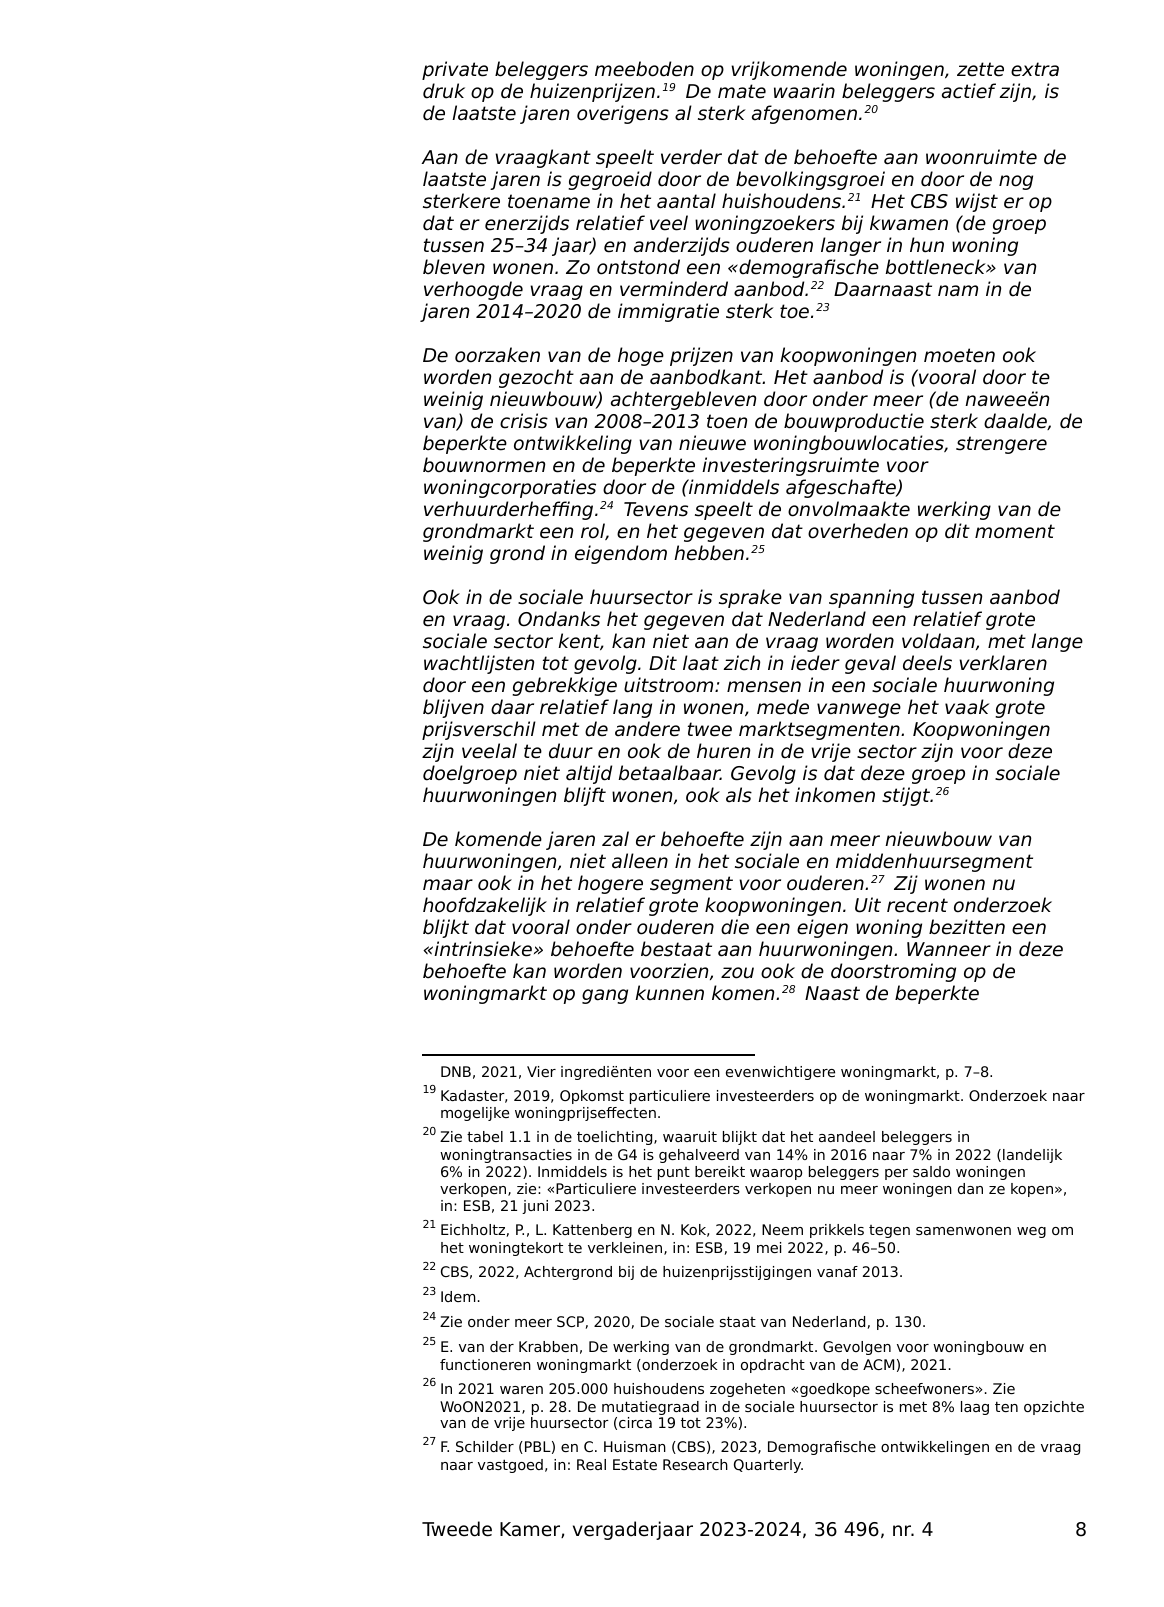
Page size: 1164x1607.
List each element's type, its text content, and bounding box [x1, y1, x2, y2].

text Zie tabel 1.1 in de toelichting, waaruit blijkt dat het aandeel beleggers in woningtransacties in de G4 is gehalveerd van 14% in 2016 naar 7% in 2022 (landelijk 6% in 2022). Inmiddels is het punt bereikt waarop beleggers per saldo woningen verkopen, zie: «Particuliere investeerders verkopen nu meer woningen dan ze kopen», in: ESB, 21 juni 2023. [422, 1125, 1087, 1215]
text In 2021 waren 205.000 huishoudens zogeheten «goedkope scheefwoners». Zie WoON2021, p. 28. De mutatiegraad in de sociale huursector is met 8% laag ten opzichte van de vrije huursector (circa 19 tot 23%). [422, 1377, 1087, 1432]
text E. van der Krabben, De werking van de grondmarkt. Gevolgen voor woningbouw en functioneren woningmarkt (onderzoek in opdracht van de ACM), 2021. [422, 1335, 1087, 1374]
text private beleggers meeboden op vrijkomende woningen, zette extra druk op de huizenprijzen. De mate waarin beleggers actief zijn, is de laatste jaren overigens al sterk afgenomen. [422, 59, 1087, 125]
text F. Schilder (PBL) en C. Huisman (CBS), 2023, Demografische ontwikkelingen en de vraag naar vastgoed, in: Real Estate Research Quarterly. [422, 1435, 1087, 1474]
text Eichholtz, P., L. Kattenberg en N. Kok, 2022, Neem prikkels tegen samenwonen weg om het woningtekort te verkleinen, in: ESB, 19 mei 2022, p. 46–50. [422, 1218, 1087, 1257]
text Ook in de sociale huursector is sprake van spanning tussen aanbod en vraag. Ondanks het gegeven dat Nederland een relatief grote sociale sector kent, kan niet aan de vraag worden voldaan, met lange wachtlijsten tot gevolg. Dit laat zich in ieder geval deels verklaren door een gebrekkige uitstroom: mensen in een sociale huurwoning blijven daar relatief lang in wonen, mede vanwege het vaak grote prijsverschil met de andere twee marktsegmenten. Koopwoningen zijn veelal te duur en ook de huren in de vrije sector zijn voor deze doelgroep niet altijd betaalbaar. Gevolg is dat deze groep in sociale huurwoningen blijft wonen, ook als het inkomen stijgt. [422, 587, 1087, 807]
text Aan de vraagkant speelt verder dat de behoefte aan woonruimte de laatste jaren is gegroeid door de bevolkingsgroei en door de nog sterkere toename in het aantal huishoudens. Het CBS wijst er op dat er enerzijds relatief veel woningzoekers bij kwamen (de groep tussen 25–34 jaar) en anderzijds ouderen langer in hun woning bleven wonen. Zo ontstond een «demografische bottleneck» van verhoogde vraag en verminderd aanbod. Daarnaast nam in de jaren 2014–2020 de immigratie sterk toe. [422, 147, 1087, 323]
text De komende jaren zal er behoefte zijn aan meer nieuwbouw van huurwoningen, niet alleen in het sociale en middenhuursegment maar ook in het hogere segment voor ouderen. Zij wonen nu hoofdzakelijk in relatief grote koopwoningen. Uit recent onderzoek blijkt dat vooral onder ouderen die een eigen woning bezitten een «intrinsieke» behoefte bestaat aan huurwoningen. Wanneer in deze behoefte kan worden voorzien, zou ook de doorstroming op de woningmarkt op gang kunnen komen. Naast de beperkte [422, 829, 1087, 1005]
text DNB, 2021, Vier ingrediënten voor een evenwichtigere woningmarkt, p. 7–8. [422, 1064, 1087, 1081]
text Kadaster, 2019, Opkomst particuliere investeerders op de woningmarkt. Onderzoek naar mogelijke woningprijseffecten. [422, 1083, 1087, 1122]
text Zie onder meer SCP, 2020, De sociale staat van Nederland, p. 130. [422, 1310, 1087, 1332]
text Idem. [422, 1285, 1087, 1307]
text De oorzaken van de hoge prijzen van koopwoningen moeten ook worden gezocht aan de aanbodkant. Het aanbod is (vooral door te weinig nieuwbouw) achtergebleven door onder meer (de naweeën van) de crisis van 2008–2013 toen de bouwproductie sterk daalde, de beperkte ontwikkeling van nieuwe woningbouwlocaties, strengere bouwnormen en de beperkte investeringsruimte voor woningcorporaties door de (inmiddels afgeschafte) verhuurderheffing. Tevens speelt de onvolmaakte werking van de grondmarkt een rol, en het gegeven dat overheden op dit moment weinig grond in eigendom hebben. [422, 345, 1087, 565]
text CBS, 2022, Achtergrond bij de huizenprijsstijgingen vanaf 2013. [422, 1260, 1087, 1282]
